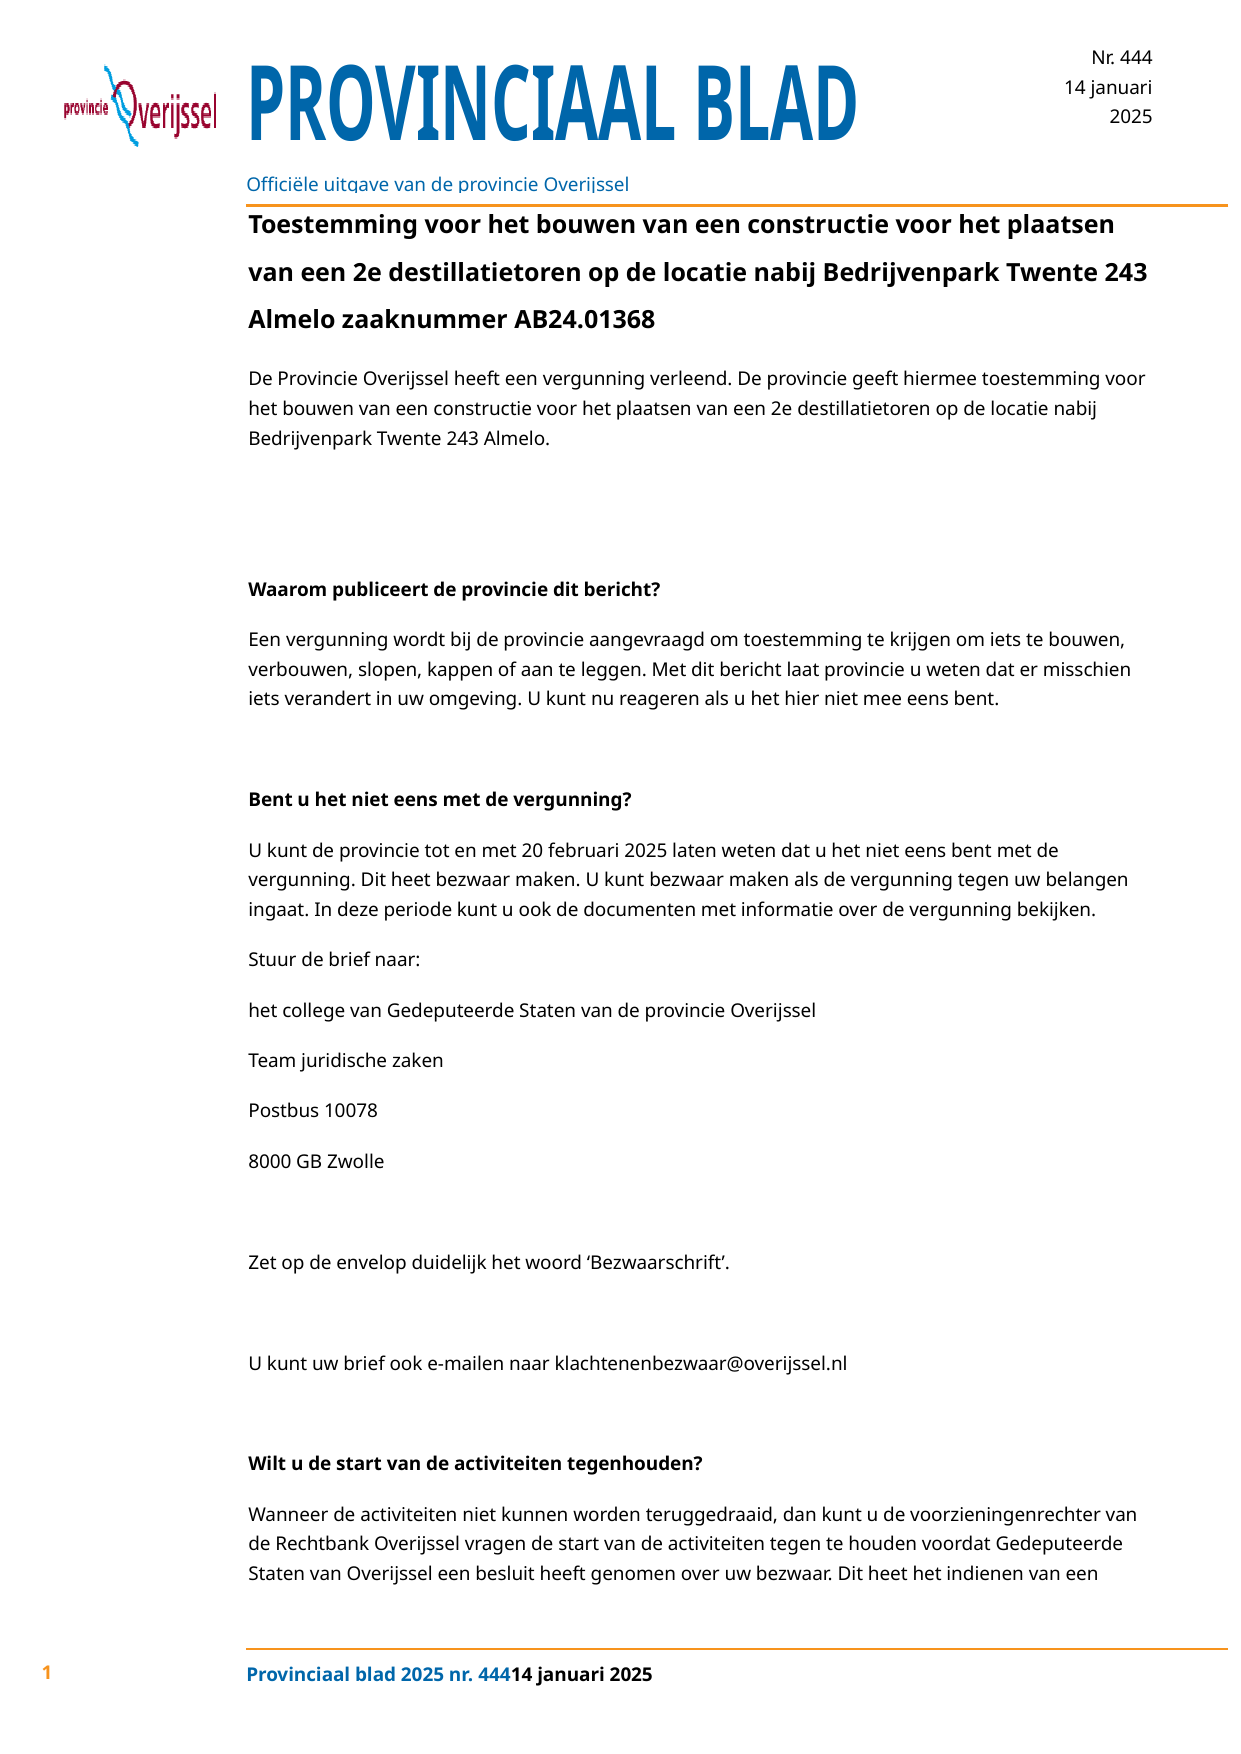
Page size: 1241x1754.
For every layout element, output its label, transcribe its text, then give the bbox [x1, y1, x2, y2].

text het college van Gedeputeerde Staten van de provincie Overijssel [248, 997, 1152, 1022]
text Postbus 10078 [248, 1098, 1152, 1123]
text Team juridische zaken [248, 1047, 1152, 1073]
text Zet op de envelop duidelijk het woord ‘Bezwaarschrift’. [248, 1249, 1152, 1274]
text De Provincie Overijssel heeft een vergunning verleend. De provincie geeft hiermee toestemming voor het bouwen van een constructie voor het plaatsen van een 2e destillatietoren op de locatie nabij Bedrijvenpark Twente 243 Almelo. [248, 366, 1152, 450]
picture [41, 47, 231, 172]
text Wilt u de start van de activiteiten tegenhouden? [248, 1451, 1152, 1476]
text U kunt de provincie tot en met 20 februari 2025 laten weten dat u het niet eens bent met de vergunning. Dit heet bezwaar maken. U kunt bezwaar maken als de vergunning tegen uw belangen ingaat. In deze periode kunt u ook de documenten met informatie over de vergunning bekijken. [248, 837, 1152, 922]
text Waarom publiceert de provincie dit bericht? [248, 576, 1152, 602]
text U kunt uw brief ook e-mailen naar klachtenenbezwaar@overijssel.nl [248, 1350, 1152, 1375]
text Bent u het niet eens met de vergunning? [248, 786, 1152, 812]
text Stuur de brief naar: [248, 946, 1152, 972]
text Wanneer de activiteiten niet kunnen worden teruggedraaid, dan kunt u de voorzieningenrechter van de Rechtbank Overijssel vragen de start van de activiteiten tegen te houden voordat Gedeputeerde Staten van Overijssel een besluit heeft genomen over uw bezwaar. Dit heet het indienen van een [248, 1501, 1152, 1586]
text Een vergunning wordt bij de provincie aangevraagd om toestemming te krijgen om iets te bouwen, verbouwen, slopen, kappen of aan te leggen. Met dit bericht laat provincie u weten dat er misschien iets verandert in uw omgeving. U kunt nu reageren als u het hier niet mee eens bent. [248, 626, 1152, 711]
text Toestemming voor het bouwen van een constructie voor het plaatsen van een 2e destillatietoren op de locatie nabij Bedrijvenpark Twente 243 Almelo zaaknummer AB24.01368 [248, 207, 1152, 336]
text 8000 GB Zwolle [248, 1148, 1152, 1174]
